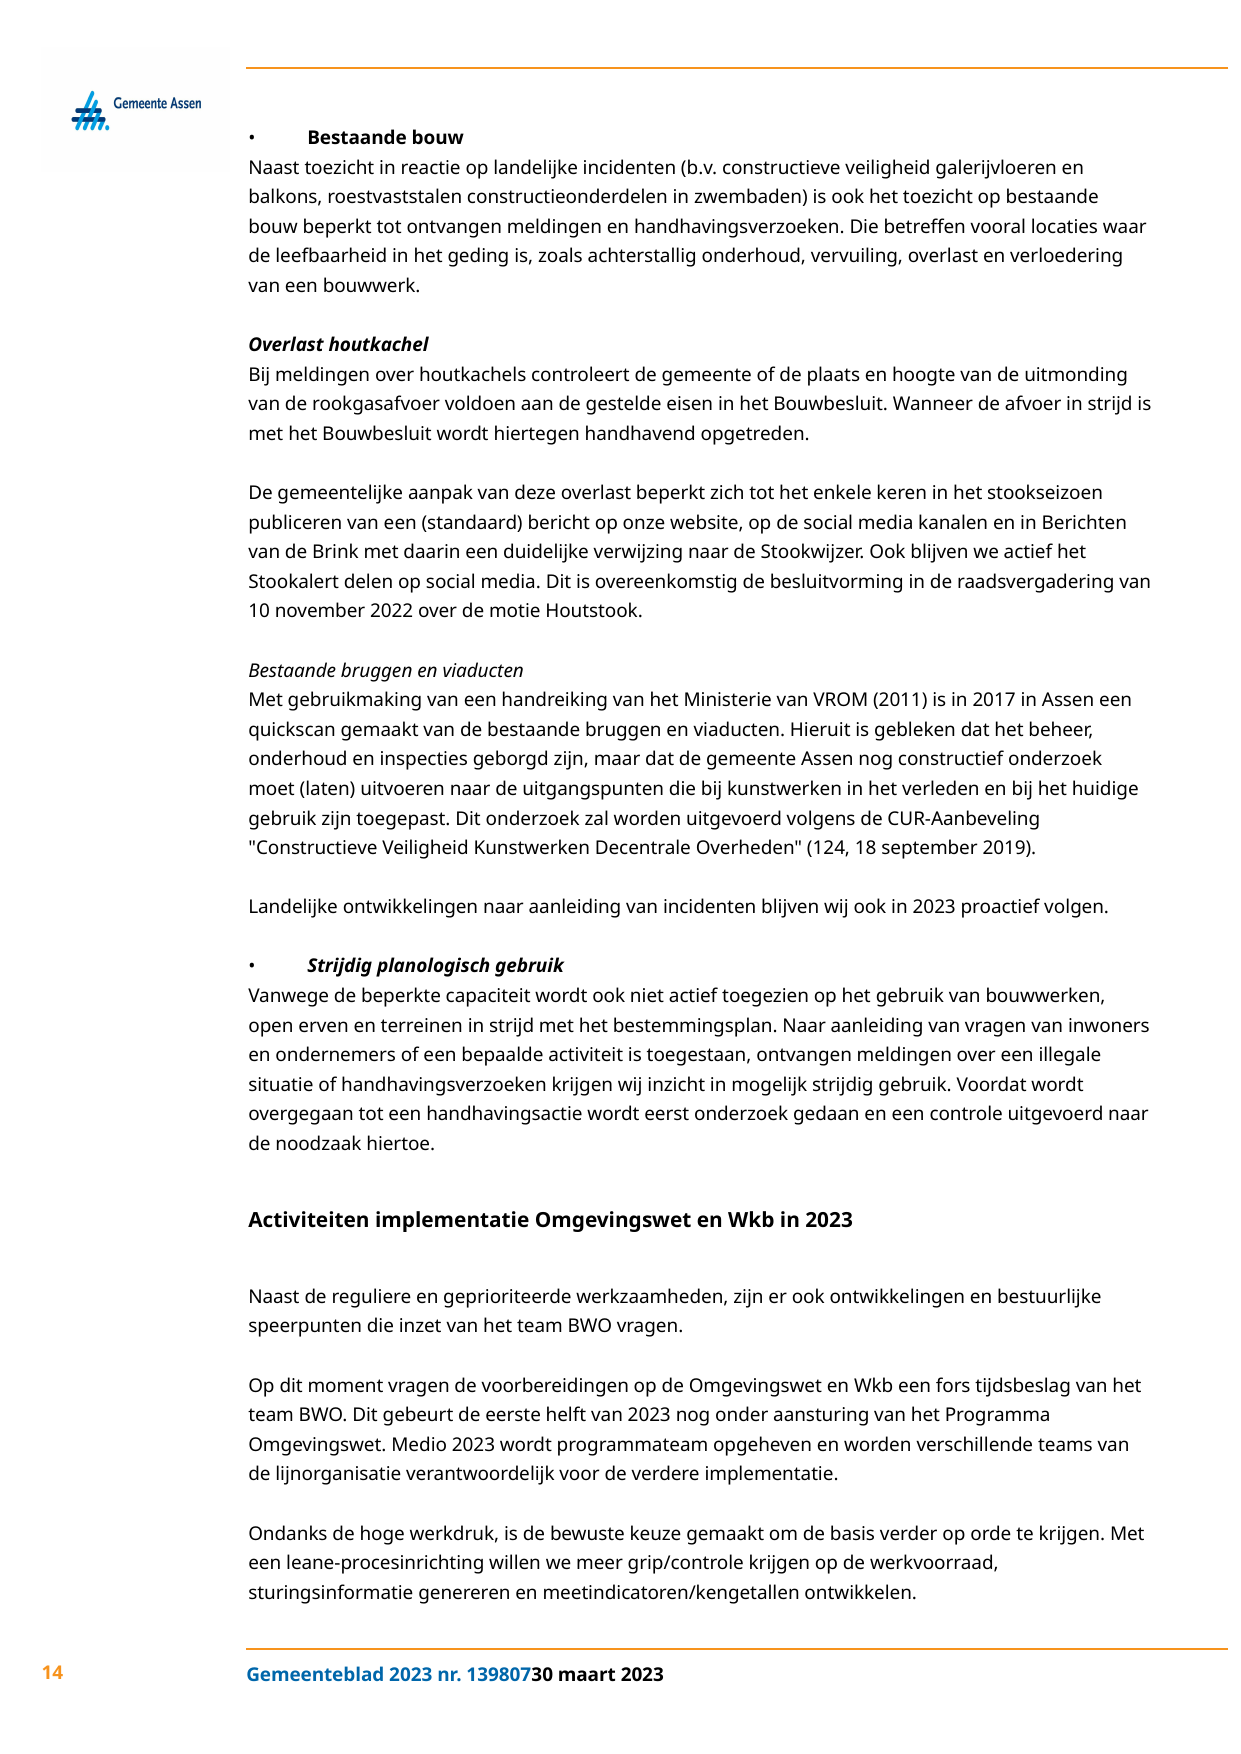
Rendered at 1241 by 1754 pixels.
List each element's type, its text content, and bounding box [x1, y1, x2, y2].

text Vanwege de beperkte capaciteit wordt ook niet actief toegezien op het gebruik van bouwwerken, open erven en terreinen in strijd met het bestemmingsplan. Naar aanleiding van vragen van inwoners en ondernemers of een bepaalde activiteit is toegestaan, ontvangen meldingen over een illegale situatie of handhavingsverzoeken krijgen wij inzicht in mogelijk strijdig gebruik. Voordat wordt overgegaan tot een handhavingsactie wordt eerst onderzoek gedaan en een controle uitgevoerd naar de noodzaak hiertoe. [248, 982, 1152, 1156]
text Naast de reguliere en geprioriteerde werkzaamheden, zijn er ook ontwikkelingen en bestuurlijke speerpunten die inzet van het team BWO vragen. [248, 1283, 1152, 1338]
text Ondanks de hoge werkdruk, is de bewuste keuze gemaakt om de basis verder op orde te krijgen. Met een leane-procesinrichting willen we meer grip/controle krijgen op de werkvoorraad, sturingsinformatie genereren en meetindicatoren/kengetallen ontwikkelen. [248, 1520, 1152, 1605]
list Bestaande bouw [248, 124, 1152, 150]
text Overlast houtkachel [248, 331, 1152, 357]
text De gemeentelijke aanpak van deze overlast beperkt zich tot het enkele keren in het stookseizoen publiceren van een (standaard) bericht op onze website, op de social media kanalen en in Berichten van de Brink met daarin een duidelijke verwijzing naar de Stookwijzer. Ook blijven we actief het Stookalert delen op social media. Dit is overeenkomstig de besluitvorming in de raadsvergadering van 10 november 2022 over de motie Houtstook. [248, 479, 1152, 623]
text Met gebruikmaking van een handreiking van het Ministerie van VROM (2011) is in 2017 in Assen een quickscan gemaakt van de bestaande bruggen en viaducten. Hieruit is gebleken dat het beheer, onderhoud en inspecties geborgd zijn, maar dat de gemeente Assen nog constructief onderzoek moet (laten) uitvoeren naar de uitgangspunten die bij kunstwerken in het verleden en bij het huidige gebruik zijn toegepast. Dit onderzoek zal worden uitgevoerd volgens de CUR-Aanbeveling "Constructieve Veiligheid Kunstwerken Decentrale Overheden" (124, 18 september 2019). [248, 686, 1152, 860]
text Bestaande bruggen en viaducten [248, 657, 1152, 683]
text Op dit moment vragen de voorbereidingen op de Omgevingswet en Wkb een fors tijdsbeslag van het team BWO. Dit gebeurt de eerste helft van 2023 nog onder aansturing van het Programma Omgevingswet. Medio 2023 wordt programmateam opgeheven en worden verschillende teams van de lijnorganisatie verantwoordelijk voor de verdere implementatie. [248, 1372, 1152, 1486]
text Bij meldingen over houtkachels controleert de gemeente of de plaats en hoogte van de uitmonding van de rookgasafvoer voldoen aan de gestelde eisen in het Bouwbesluit. Wanneer de afvoer in strijd is met het Bouwbesluit wordt hiertegen handhavend opgetreden. [248, 361, 1152, 446]
text Naast toezicht in reactie op landelijke incidenten (b.v. constructieve veiligheid galerijvloeren en balkons, roestvaststalen constructieonderdelen in zwembaden) is ook het toezicht op bestaande bouw beperkt tot ontvangen meldingen en handhavingsverzoeken. Die betreffen vooral locaties waar de leefbaarheid in het geding is, zoals achterstallig onderhoud, vervuiling, overlast en verloedering van een bouwwerk. [248, 154, 1152, 298]
list Strijdig planologisch gebruik [248, 953, 1152, 978]
text Landelijke ontwikkelingen naar aanleiding van incidenten blijven wij ook in 2023 proactief volgen. [248, 893, 1152, 919]
picture [41, 47, 231, 172]
text Activiteiten implementatie Omgevingswet en Wkb in 2023 [248, 1205, 1152, 1234]
